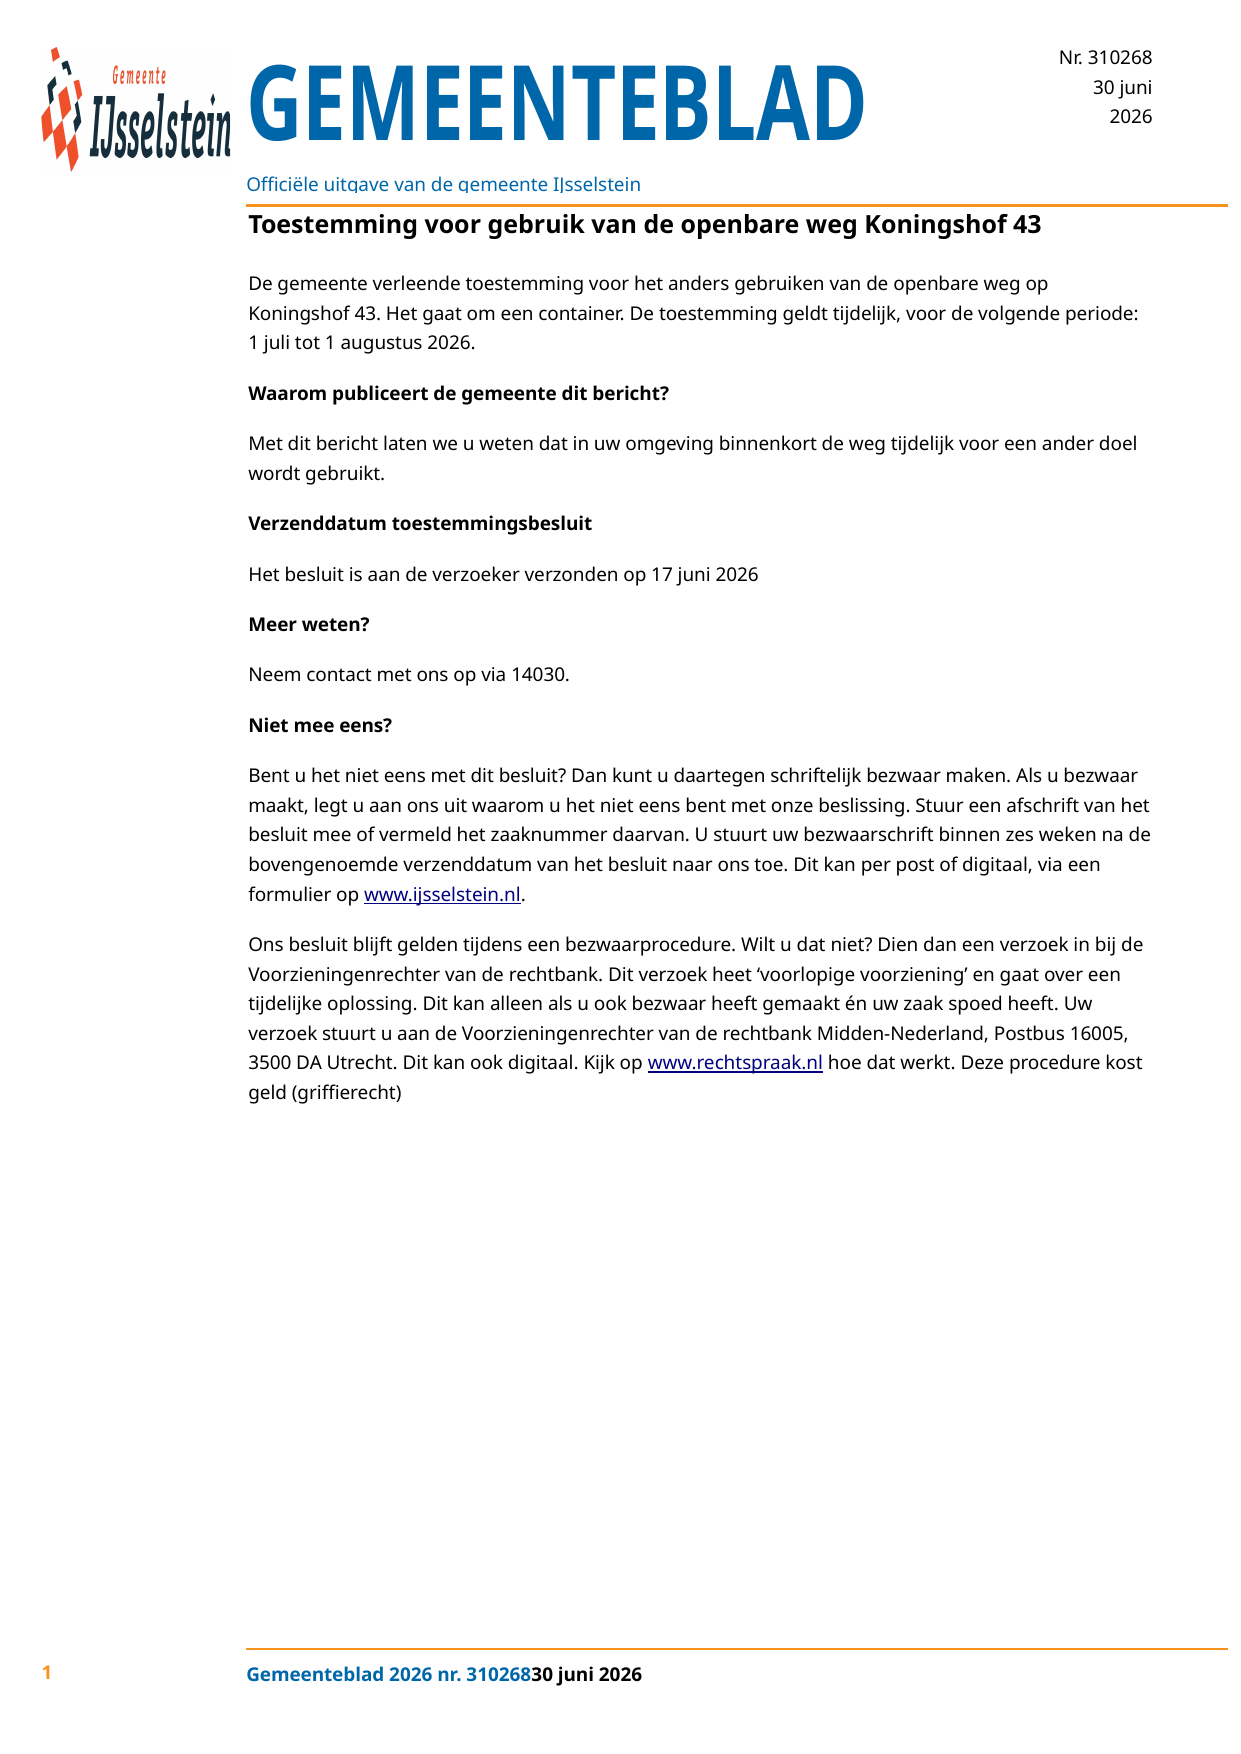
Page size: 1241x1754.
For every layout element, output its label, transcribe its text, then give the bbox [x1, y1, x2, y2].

text De gemeente verleende toestemming voor het anders gebruiken van de openbare weg op Koningshof 43. Het gaat om een container. De toestemming geldt tijdelijk, voor de volgende periode: 1 juli tot 1 augustus 2026. [248, 270, 1152, 355]
text Met dit bericht laten we u weten dat in uw omgeving binnenkort de weg tijdelijk voor een ander doel wordt gebruikt. [248, 430, 1152, 486]
text Neem contact met ons op via 14030. [248, 662, 1152, 687]
text Toestemming voor gebruik van de openbare weg Koningshof 43 [248, 207, 1152, 241]
text Ons besluit blijft gelden tijdens een bezwaarprocedure. Wilt u dat niet? Dien dan een verzoek in bij de Voorzieningenrechter van de rechtbank. Dit verzoek heet ‘voorlopige voorziening’ en gaat over een tijdelijke oplossing. Dit kan alleen als u ook bezwaar heeft gemaakt én uw zaak spoed heeft. Uw verzoek stuurt u aan de Voorzieningenrechter van de rechtbank Midden-Nederland, Postbus 16005, 3500 DA Utrecht. Dit kan ook digitaal. Kijk op www.rechtspraak.nl hoe dat werkt. Deze procedure kost geld (griffierecht) [248, 931, 1152, 1105]
text Waarom publiceert de gemeente dit bericht? [248, 380, 1152, 406]
text Bent u het niet eens met dit besluit? Dan kunt u daartegen schriftelijk bezwaar maken. Als u bezwaar maakt, legt u aan ons uit waarom u het niet eens bent met onze beslissing. Stuur een afschrift van het besluit mee of vermeld het zaaknummer daarvan. U stuurt uw bezwaarschrift binnen zes weken na de bovengenoemde verzenddatum van het besluit naar ons toe. Dit kan per post of digitaal, via een formulier op www.ijsselstein.nl. [248, 762, 1152, 906]
picture [41, 47, 231, 172]
text Verzenddatum toestemmingsbesluit [248, 510, 1152, 536]
text Het besluit is aan de verzoeker verzonden op 17 juni 2026 [248, 561, 1152, 586]
text Niet mee eens? [248, 712, 1152, 738]
text Meer weten? [248, 611, 1152, 637]
